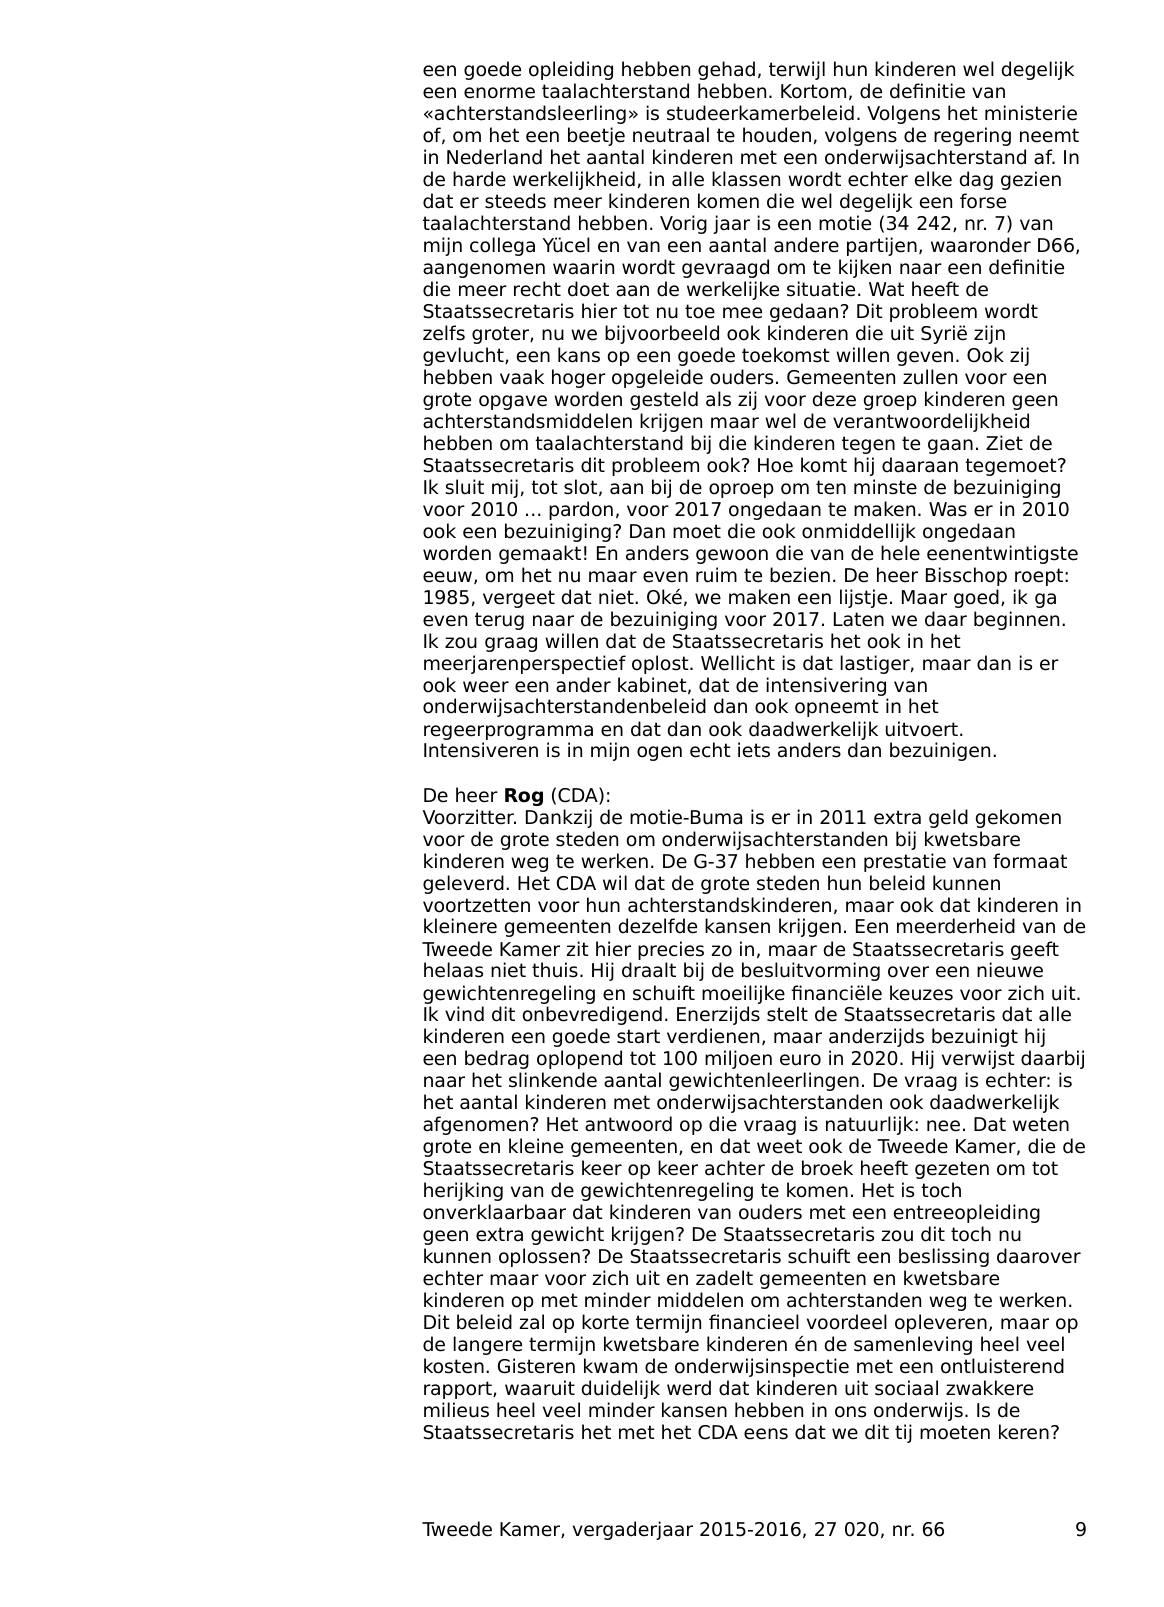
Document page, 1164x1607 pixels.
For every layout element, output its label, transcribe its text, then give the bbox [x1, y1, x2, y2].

text De heer Rog (CDA): [422, 784, 1087, 807]
text een goede opleiding hebben gehad, terwijl hun kinderen wel degelijk een enorme taalachterstand hebben. Kortom, de definitie van «achterstandsleerling» is studeerkamerbeleid. Volgens het ministerie of, om het een beetje neutraal te houden, volgens de regering neemt in Nederland het aantal kinderen met een onderwijsachterstand af. In de harde werkelijkheid, in alle klassen wordt echter elke dag gezien dat er steeds meer kinderen komen die wel degelijk een forse taalachterstand hebben. Vorig jaar is een motie (34 242, nr. 7) van mijn collega Yücel en van een aantal andere partijen, waaronder D66, aangenomen waarin wordt gevraagd om te kijken naar een definitie die meer recht doet aan de werkelijke situatie. Wat heeft de Staatssecretaris hier tot nu toe mee gedaan? Dit probleem wordt zelfs groter, nu we bijvoorbeeld ook kinderen die uit Syrië zijn gevlucht, een kans op een goede toekomst willen geven. Ook zij hebben vaak hoger opgeleide ouders. Gemeenten zullen voor een grote opgave worden gesteld als zij voor deze groep kinderen geen achterstandsmiddelen krijgen maar wel de verantwoordelijkheid hebben om taalachterstand bij die kinderen tegen te gaan. Ziet de Staatssecretaris dit probleem ook? Hoe komt hij daaraan tegemoet? [422, 59, 1087, 477]
text Ik vind dit onbevredigend. Enerzijds stelt de Staatssecretaris dat alle kinderen een goede start verdienen, maar anderzijds bezuinigt hij een bedrag oplopend tot 100 miljoen euro in 2020. Hij verwijst daarbij naar het slinkende aantal gewichtenleerlingen. De vraag is echter: is het aantal kinderen met onderwijsachterstanden ook daadwerkelijk afgenomen? Het antwoord op die vraag is natuurlijk: nee. Dat weten grote en kleine gemeenten, en dat weet ook de Tweede Kamer, die de Staatssecretaris keer op keer achter de broek heeft gezeten om tot herijking van de gewichtenregeling te komen. Het is toch onverklaarbaar dat kinderen van ouders met een entreeopleiding geen extra gewicht krijgen? De Staatssecretaris zou dit toch nu kunnen oplossen? De Staatssecretaris schuift een beslissing daarover echter maar voor zich uit en zadelt gemeenten en kwetsbare kinderen op met minder middelen om achterstanden weg te werken. Dit beleid zal op korte termijn financieel voordeel opleveren, maar op de langere termijn kwetsbare kinderen én de samenleving heel veel kosten. Gisteren kwam de onderwijsinspectie met een ontluisterend rapport, waaruit duidelijk werd dat kinderen uit sociaal zwakkere milieus heel veel minder kansen hebben in ons onderwijs. Is de Staatssecretaris het met het CDA eens dat we dit tij moeten keren? [422, 1004, 1087, 1444]
text Ik sluit mij, tot slot, aan bij de oproep om ten minste de bezuiniging voor 2010 ... pardon, voor 2017 ongedaan te maken. Was er in 2010 ook een bezuiniging? Dan moet die ook onmiddellijk ongedaan worden gemaakt! En anders gewoon die van de hele eenentwintigste eeuw, om het nu maar even ruim te bezien. De heer Bisschop roept: 1985, vergeet dat niet. Oké, we maken een lijstje. Maar goed, ik ga even terug naar de bezuiniging voor 2017. Laten we daar beginnen. Ik zou graag willen dat de Staatssecretaris het ook in het meerjarenperspectief oplost. Wellicht is dat lastiger, maar dan is er ook weer een ander kabinet, dat de intensivering van onderwijsachterstandenbeleid dan ook opneemt in het regeerprogramma en dat dan ook daadwerkelijk uitvoert. Intensiveren is in mijn ogen echt iets anders dan bezuinigen. [422, 477, 1087, 762]
text Voorzitter. Dankzij de motie-Buma is er in 2011 extra geld gekomen voor de grote steden om onderwijsachterstanden bij kwetsbare kinderen weg te werken. De G-37 hebben een prestatie van formaat geleverd. Het CDA wil dat de grote steden hun beleid kunnen voortzetten voor hun achterstandskinderen, maar ook dat kinderen in kleinere gemeenten dezelfde kansen krijgen. Een meerderheid van de Tweede Kamer zit hier precies zo in, maar de Staatssecretaris geeft helaas niet thuis. Hij draalt bij de besluitvorming over een nieuwe gewichtenregeling en schuift moeilijke financiële keuzes voor zich uit. [422, 807, 1087, 1004]
